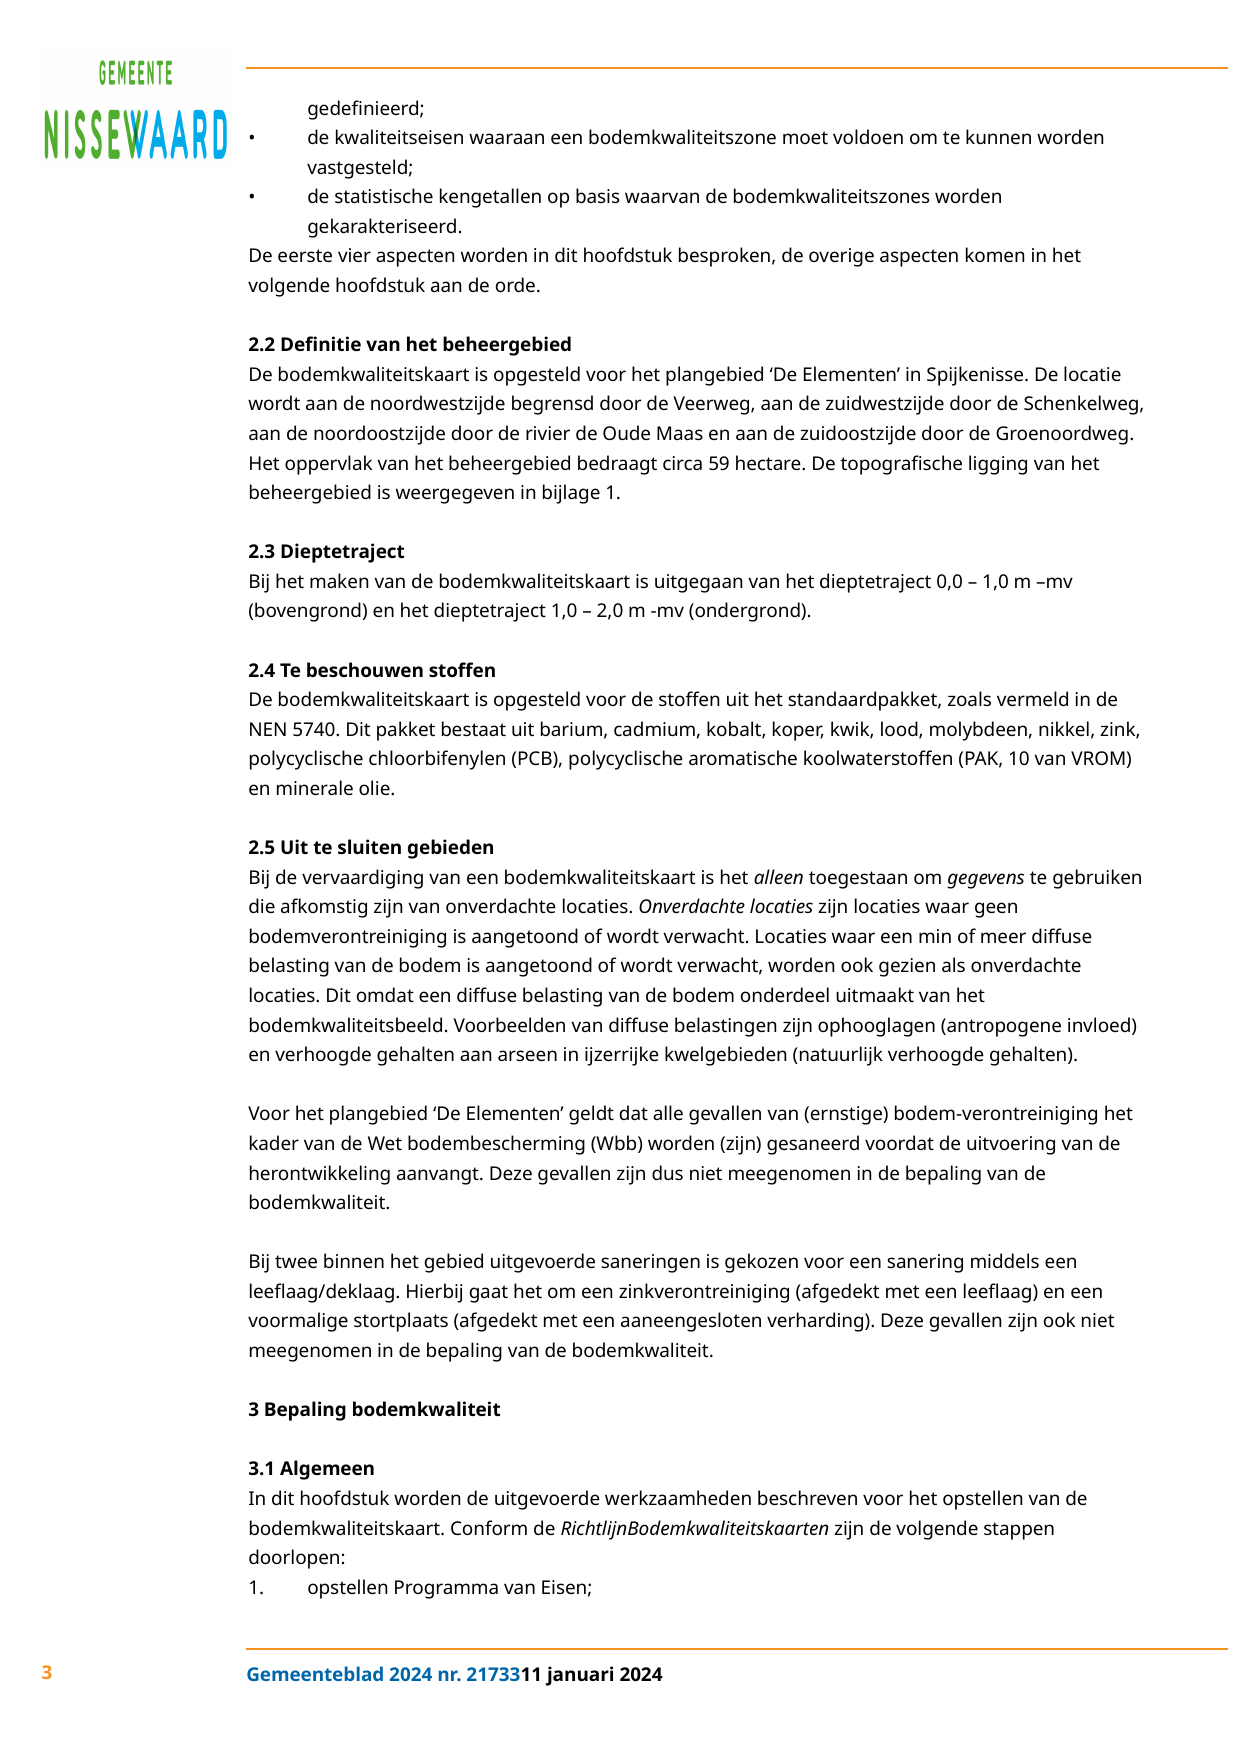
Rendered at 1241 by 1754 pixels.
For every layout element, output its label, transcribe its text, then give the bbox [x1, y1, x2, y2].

text Bij de vervaardiging van een bodemkwaliteitskaart is het alleen toegestaan om gegevens te gebruiken die afkomstig zijn van onverdachte locaties. Onverdachte locaties zijn locaties waar geen bodemverontreiniging is aangetoond of wordt verwacht. Locaties waar een min of meer diffuse belasting van de bodem is aangetoond of wordt verwacht, worden ook gezien als onverdachte locaties. Dit omdat een diffuse belasting van de bodem onderdeel uitmaakt van het bodemkwaliteitsbeeld. Voorbeelden van diffuse belastingen zijn ophooglagen (antropogene invloed) en verhoogde gehalten aan arseen in ijzerrijke kwelgebieden (natuurlijk verhoogde gehalten). [248, 864, 1152, 1067]
text 2.2 Definitie van het beheergebied [248, 331, 1152, 357]
text Bij twee binnen het gebied uitgevoerde saneringen is gekozen voor een sanering middels een leeflaag/deklaag. Hierbij gaat het om een zinkverontreiniging (afgedekt met een leeflaag) en een voormalige stortplaats (afgedekt met een aaneengesloten verharding). Deze gevallen zijn ook niet meegenomen in de bepaling van de bodemkwaliteit. [248, 1248, 1152, 1363]
list gedefinieerd; [248, 95, 1152, 121]
text Bij het maken van de bodemkwaliteitskaart is uitgegaan van het dieptetraject 0,0 – 1,0 m –mv (bovengrond) en het dieptetraject 1,0 – 2,0 m -mv (ondergrond). [248, 568, 1152, 623]
text 3.1 Algemeen [248, 1456, 1152, 1481]
text 2.5 Uit te sluiten gebieden [248, 834, 1152, 860]
text De bodemkwaliteitskaart is opgesteld voor de stoffen uit het standaardpakket, zoals vermeld in de NEN 5740. Dit pakket bestaat uit barium, cadmium, kobalt, koper, kwik, lood, molybdeen, nikkel, zink, polycyclische chloorbifenylen (PCB), polycyclische aromatische koolwaterstoffen (PAK, 10 van VROM) en minerale olie. [248, 686, 1152, 801]
text 2.3 Dieptetraject [248, 538, 1152, 564]
list opstellen Programma van Eisen; [248, 1574, 1152, 1600]
text 3 Bepaling bodemkwaliteit [248, 1396, 1152, 1422]
list de statistische kengetallen op basis waarvan de bodemkwaliteitszones worden gekarakteriseerd. [248, 183, 1152, 239]
text De eerste vier aspecten worden in dit hoofdstuk besproken, de overige aspecten komen in het volgende hoofdstuk aan de orde. [248, 243, 1152, 298]
text Voor het plangebied ‘De Elementen’ geldt dat alle gevallen van (ernstige) bodem-verontreiniging het kader van de Wet bodembescherming (Wbb) worden (zijn) gesaneerd voordat de uitvoering van de herontwikkeling aanvangt. Deze gevallen zijn dus niet meegenomen in de bepaling van de bodemkwaliteit. [248, 1101, 1152, 1215]
picture [41, 47, 231, 172]
text 2.4 Te beschouwen stoffen [248, 657, 1152, 683]
text De bodemkwaliteitskaart is opgesteld voor het plangebied ‘De Elementen’ in Spijkenisse. De locatie wordt aan de noordwestzijde begrensd door de Veerweg, aan de zuidwestzijde door de Schenkelweg, aan de noordoostzijde door de rivier de Oude Maas en aan de zuidoostzijde door de Groenoordweg. Het oppervlak van het beheergebied bedraagt circa 59 hectare. De topografische ligging van het beheergebied is weergegeven in bijlage 1. [248, 361, 1152, 505]
text In dit hoofdstuk worden de uitgevoerde werkzaamheden beschreven voor het opstellen van de bodemkwaliteitskaart. Conform de RichtlijnBodemkwaliteitskaarten zijn de volgende stappen doorlopen: [248, 1485, 1152, 1570]
list de kwaliteitseisen waaraan een bodemkwaliteitszone moet voldoen om te kunnen worden vastgesteld; [248, 124, 1152, 180]
